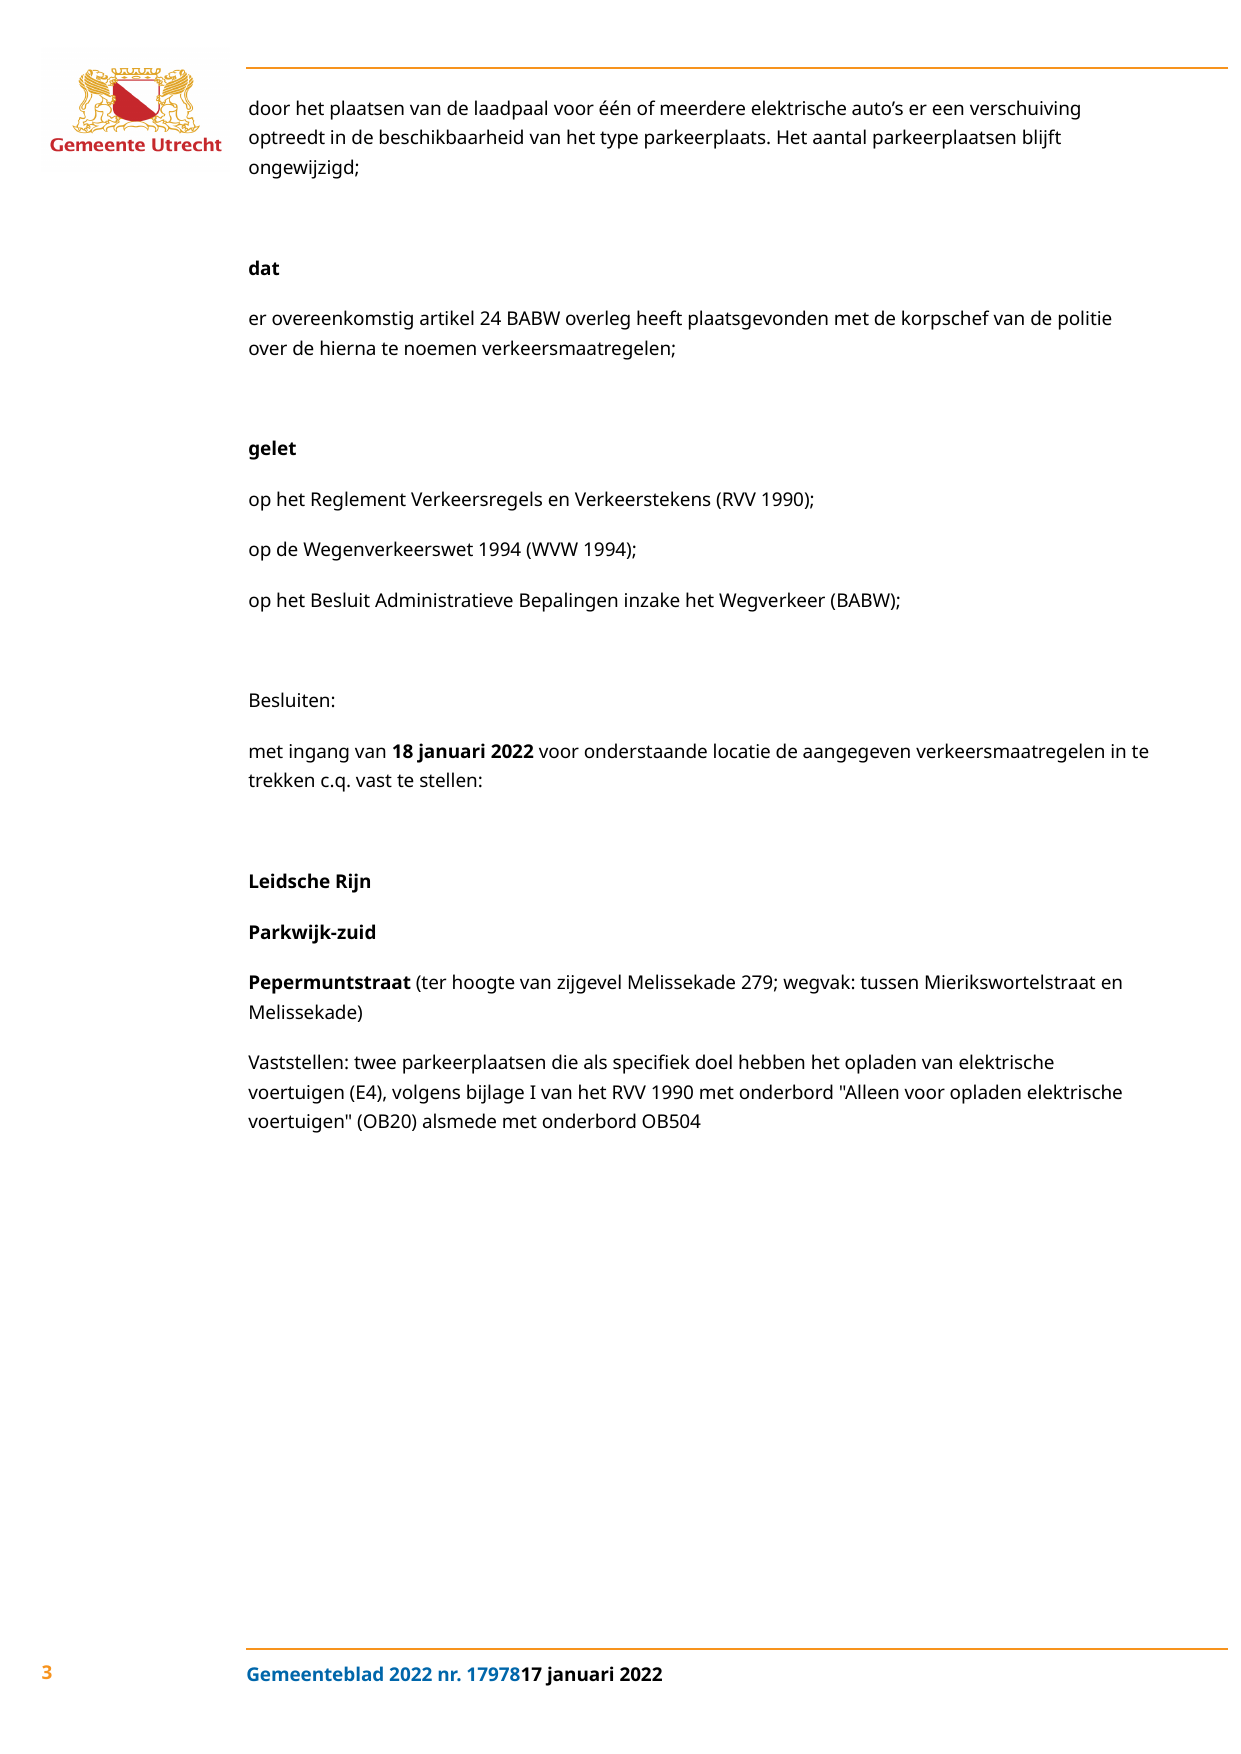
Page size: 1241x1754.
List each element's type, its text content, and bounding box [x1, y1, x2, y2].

text Parkwijk-zuid [248, 919, 1152, 945]
text op het Reglement Verkeersregels en Verkeerstekens (RVV 1990); [248, 486, 1152, 512]
text door het plaatsen van de laadpaal voor één of meerdere elektrische auto’s er een verschuiving optreedt in de beschikbaarheid van het type parkeerplaats. Het aantal parkeerplaatsen blijft ongewijzigd; [248, 95, 1152, 180]
text dat [248, 255, 1152, 281]
text gelet [248, 436, 1152, 461]
text Leidsche Rijn [248, 868, 1152, 894]
picture [41, 47, 231, 172]
text op de Wegenverkeerswet 1994 (WVW 1994); [248, 536, 1152, 562]
text Pepermuntstraat (ter hoogte van zijgevel Melissekade 279; wegvak: tussen Mierikswortelstraat en Melissekade) [248, 969, 1152, 1025]
text met ingang van 18 januari 2022 voor onderstaande locatie de aangegeven verkeersmaatregelen in te trekken c.q. vast te stellen: [248, 738, 1152, 793]
text op het Besluit Administratieve Bepalingen inzake het Wegverkeer (BABW); [248, 587, 1152, 613]
text Besluiten: [248, 688, 1152, 713]
text er overeenkomstig artikel 24 BABW overleg heeft plaatsgevonden met de korpschef van de politie over de hierna te noemen verkeersmaatregelen; [248, 305, 1152, 361]
text Vaststellen: twee parkeerplaatsen die als specifiek doel hebben het opladen van elektrische voertuigen (E4), volgens bijlage I van het RVV 1990 met onderbord "Alleen voor opladen elektrische voertuigen" (OB20) alsmede met onderbord OB504 [248, 1049, 1152, 1134]
